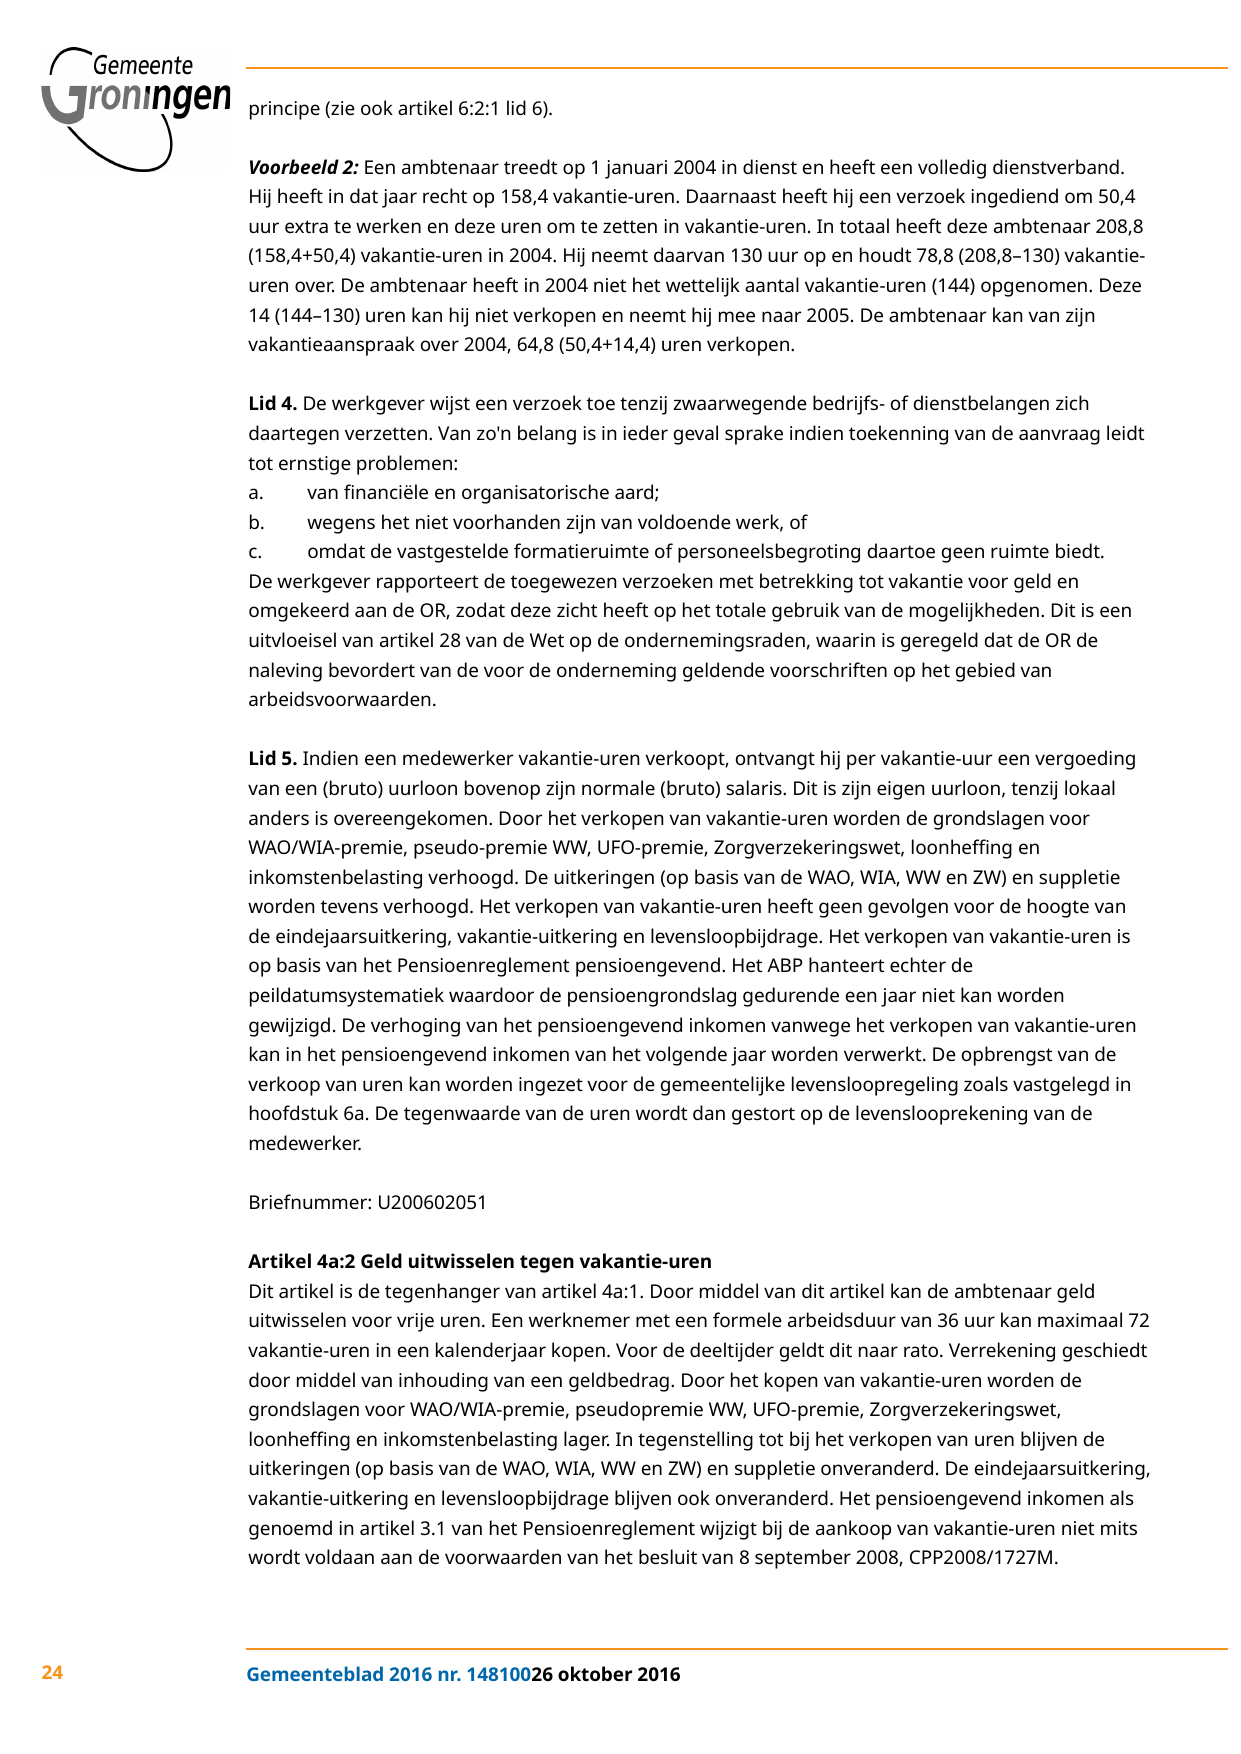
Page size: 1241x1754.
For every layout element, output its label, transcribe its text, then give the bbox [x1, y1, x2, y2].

picture [41, 47, 231, 172]
text Dit artikel is de tegenhanger van artikel 4a:1. Door middel van dit artikel kan de ambtenaar geld uitwisselen voor vrije uren. Een werknemer met een formele arbeidsduur van 36 uur kan maximaal 72 vakantie-uren in een kalenderjaar kopen. Voor de deeltijder geldt dit naar rato. Verrekening geschiedt door middel van inhouding van een geldbedrag. Door het kopen van vakantie-uren worden de grondslagen voor WAO/WIA-premie, pseudopremie WW, UFO-premie, Zorgverzekeringswet, loonheffing en inkomstenbelasting lager. In tegenstelling tot bij het verkopen van uren blijven de uitkeringen (op basis van de WAO, WIA, WW en ZW) en suppletie onveranderd. De eindejaarsuitkering, vakantie-uitkering en levensloopbijdrage blijven ook onveranderd. Het pensioengevend inkomen als genoemd in artikel 3.1 van het Pensioenreglement wijzigt bij de aankoop van vakantie-uren niet mits wordt voldaan aan de voorwaarden van het besluit van 8 september 2008, CPP2008/1727M. [248, 1278, 1152, 1570]
text Voorbeeld 2: Een ambtenaar treedt op 1 januari 2004 in dienst en heeft een volledig dienstverband. Hij heeft in dat jaar recht op 158,4 vakantie-uren. Daarnaast heeft hij een verzoek ingediend om 50,4 uur extra te werken en deze uren om te zetten in vakantie-uren. In totaal heeft deze ambtenaar 208,8 (158,4+50,4) vakantie-uren in 2004. Hij neemt daarvan 130 uur op en houdt 78,8 (208,8–130) vakantie-uren over. De ambtenaar heeft in 2004 niet het wettelijk aantal vakantie-uren (144) opgenomen. Deze 14 (144–130) uren kan hij niet verkopen en neemt hij mee naar 2005. De ambtenaar kan van zijn vakantieaanspraak over 2004, 64,8 (50,4+14,4) uren verkopen. [248, 154, 1152, 357]
text Briefnummer: U200602051 [248, 1189, 1152, 1215]
text De werkgever rapporteert de toegewezen verzoeken met betrekking tot vakantie voor geld en omgekeerd aan de OR, zodat deze zicht heeft op het totale gebruik van de mogelijkheden. Dit is een uitvloeisel van artikel 28 van de Wet op de ondernemingsraden, waarin is geregeld dat de OR de naleving bevordert van de voor de onderneming geldende voorschriften op het gebied van arbeidsvoorwaarden. [248, 568, 1152, 712]
list omdat de vastgestelde formatieruimte of personeelsbegroting daartoe geen ruimte biedt. [248, 538, 1152, 564]
list wegens het niet voorhanden zijn van voldoende werk, of [248, 509, 1152, 535]
list van financiële en organisatorische aard; [248, 479, 1152, 505]
text principe (zie ook artikel 6:2:1 lid 6). [248, 95, 1152, 121]
text Lid 5. Indien een medewerker vakantie-uren verkoopt, ontvangt hij per vakantie-uur een vergoeding van een (bruto) uurloon bovenop zijn normale (bruto) salaris. Dit is zijn eigen uurloon, tenzij lokaal anders is overeengekomen. Door het verkopen van vakantie-uren worden de grondslagen voor WAO/WIA-premie, pseudo-premie WW, UFO-premie, Zorgverzekeringswet, loonheffing en inkomstenbelasting verhoogd. De uitkeringen (op basis van de WAO, WIA, WW en ZW) en suppletie worden tevens verhoogd. Het verkopen van vakantie-uren heeft geen gevolgen voor de hoogte van de eindejaarsuitkering, vakantie-uitkering en levensloopbijdrage. Het verkopen van vakantie-uren is op basis van het Pensioenreglement pensioengevend. Het ABP hanteert echter de peildatumsystematiek waardoor de pensioengrondslag gedurende een jaar niet kan worden gewijzigd. De verhoging van het pensioengevend inkomen vanwege het verkopen van vakantie-uren kan in het pensioengevend inkomen van het volgende jaar worden verwerkt. De opbrengst van de verkoop van uren kan worden ingezet voor de gemeentelijke levensloopregeling zoals vastgelegd in hoofdstuk 6a. De tegenwaarde van de uren wordt dan gestort op de levenslooprekening van de medewerker. [248, 746, 1152, 1156]
text Artikel 4a:2 Geld uitwisselen tegen vakantie-uren [248, 1248, 1152, 1274]
text Lid 4. De werkgever wijst een verzoek toe tenzij zwaarwegende bedrijfs- of dienstbelangen zich daartegen verzetten. Van zo'n belang is in ieder geval sprake indien toekenning van de aanvraag leidt tot ernstige problemen: [248, 391, 1152, 476]
